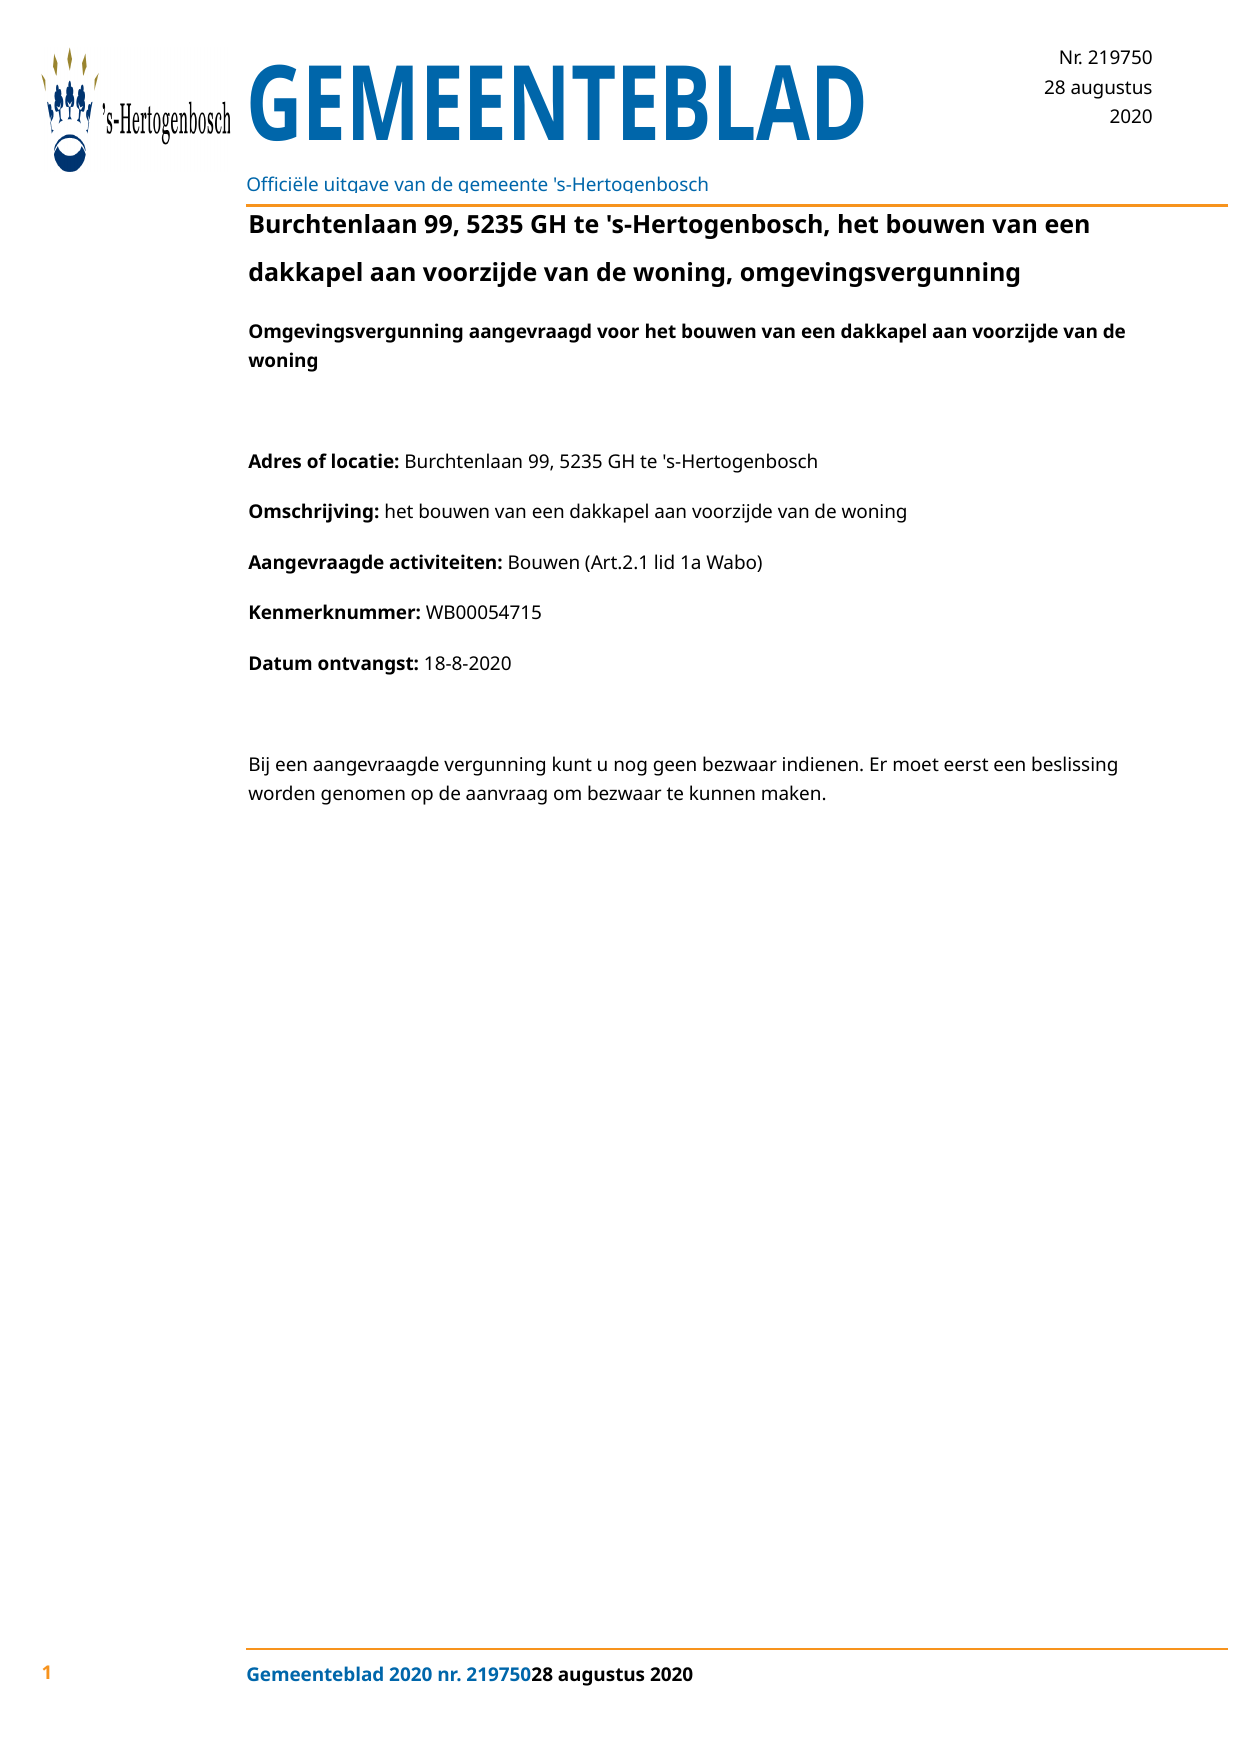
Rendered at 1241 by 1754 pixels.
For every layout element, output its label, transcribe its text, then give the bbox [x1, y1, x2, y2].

text Bij een aangevraagde vergunning kunt u nog geen bezwaar indienen. Er moet eerst een beslissing worden genomen op de aanvraag om bezwaar te kunnen maken. [248, 751, 1152, 806]
text Omschrijving: het bouwen van een dakkapel aan voorzijde van de woning [248, 499, 1152, 524]
text Adres of locatie: Burchtenlaan 99, 5235 GH te 's-Hertogenbosch [248, 448, 1152, 474]
text Burchtenlaan 99, 5235 GH te 's-Hertogenbosch, het bouwen van een dakkapel aan voorzijde van de woning, omgevingsvergunning [248, 207, 1152, 288]
text Omgevingsvergunning aangevraagd voor het bouwen van een dakkapel aan voorzijde van de woning [248, 318, 1152, 373]
text Datum ontvangst: 18-8-2020 [248, 650, 1152, 676]
text Kenmerknummer: WB00054715 [248, 599, 1152, 625]
text Aangevraagde activiteiten: Bouwen (Art.2.1 lid 1a Wabo) [248, 549, 1152, 575]
picture [41, 47, 231, 172]
